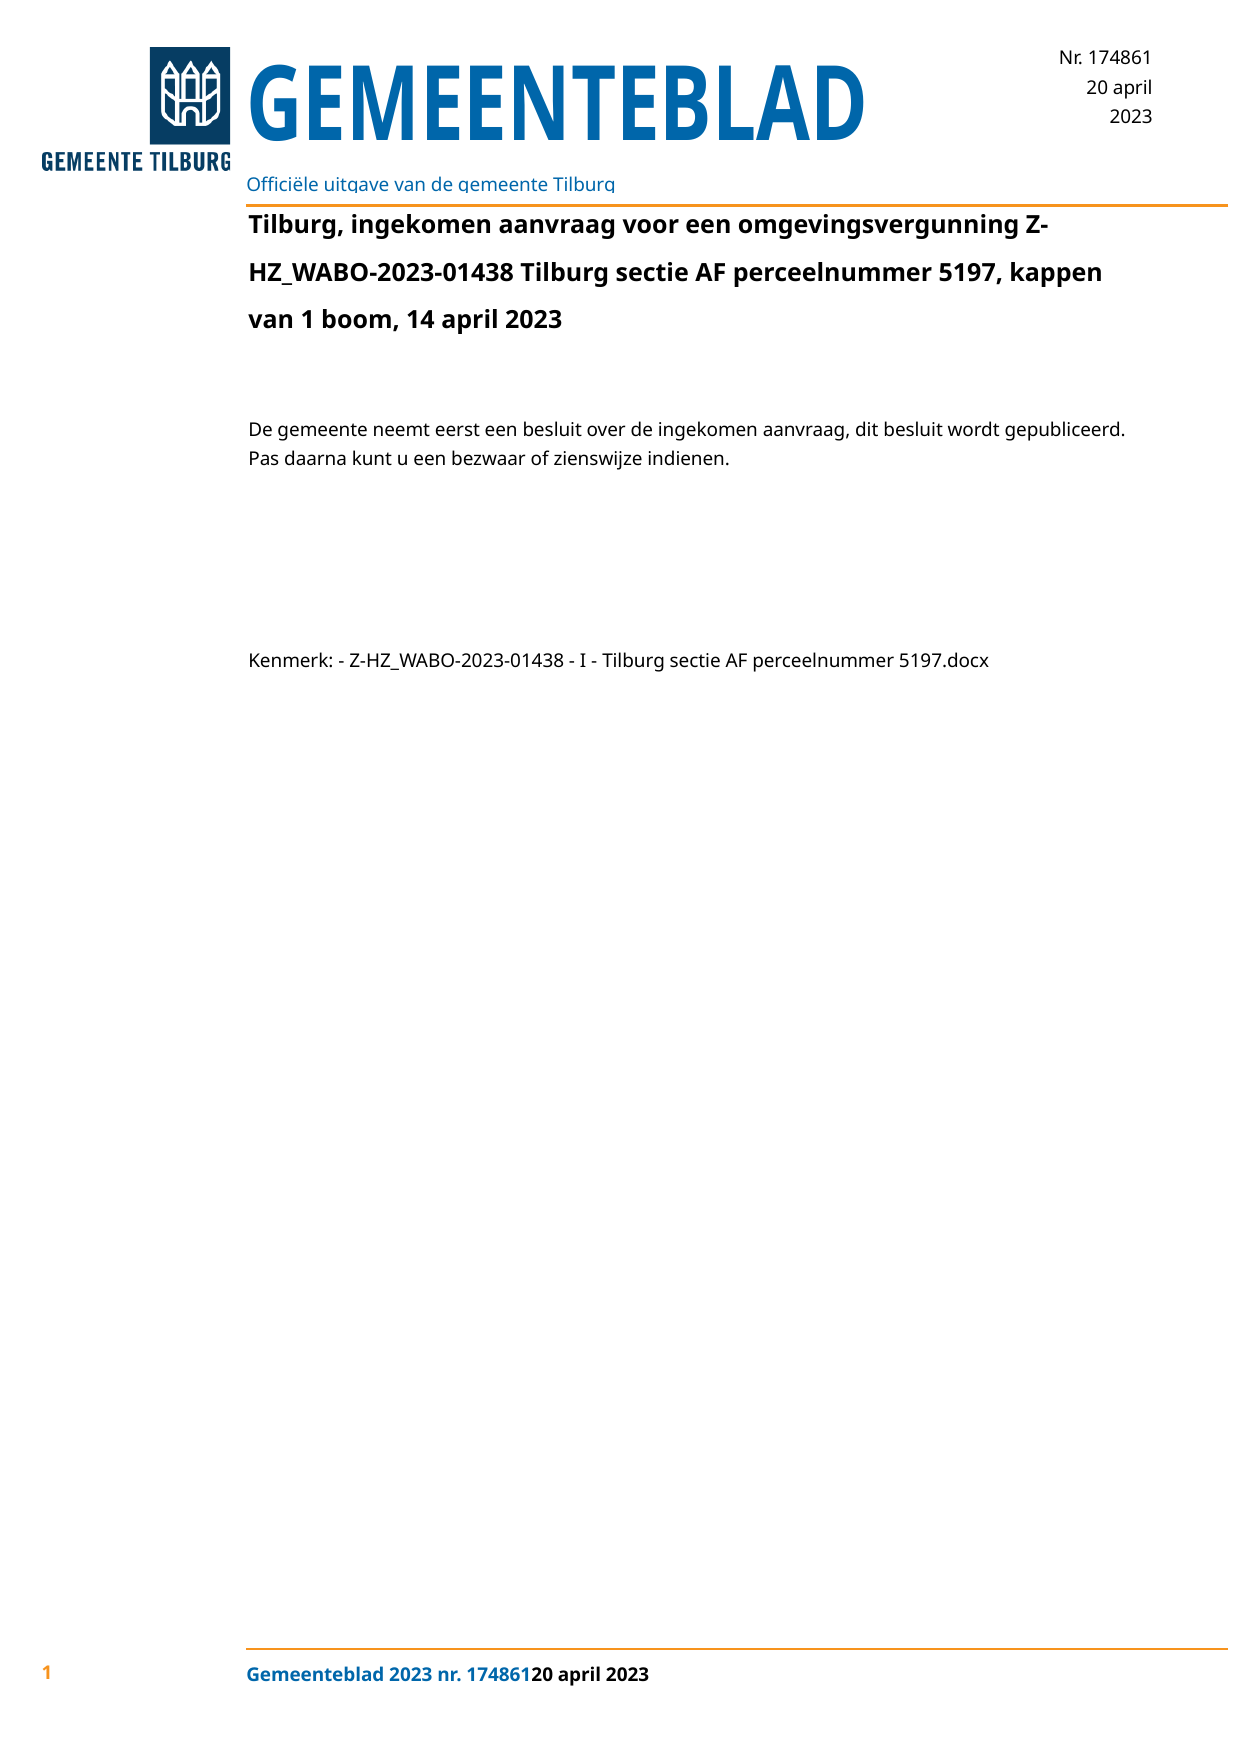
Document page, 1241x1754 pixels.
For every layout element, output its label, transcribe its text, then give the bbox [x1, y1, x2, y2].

picture [41, 47, 231, 172]
text Tilburg, ingekomen aanvraag voor een omgevingsvergunning Z-HZ_WABO-2023-01438 Tilburg sectie AF perceelnummer 5197, kappen van 1 boom, 14 april 2023 [248, 207, 1152, 336]
text De gemeente neemt eerst een besluit over de ingekomen aanvraag, dit besluit wordt gepubliceerd. Pas daarna kunt u een bezwaar of zienswijze indienen. [248, 416, 1152, 471]
text Kenmerk: - Z-HZ_WABO-2023-01438 - I - Tilburg sectie AF perceelnummer 5197.docx [248, 647, 1152, 673]
